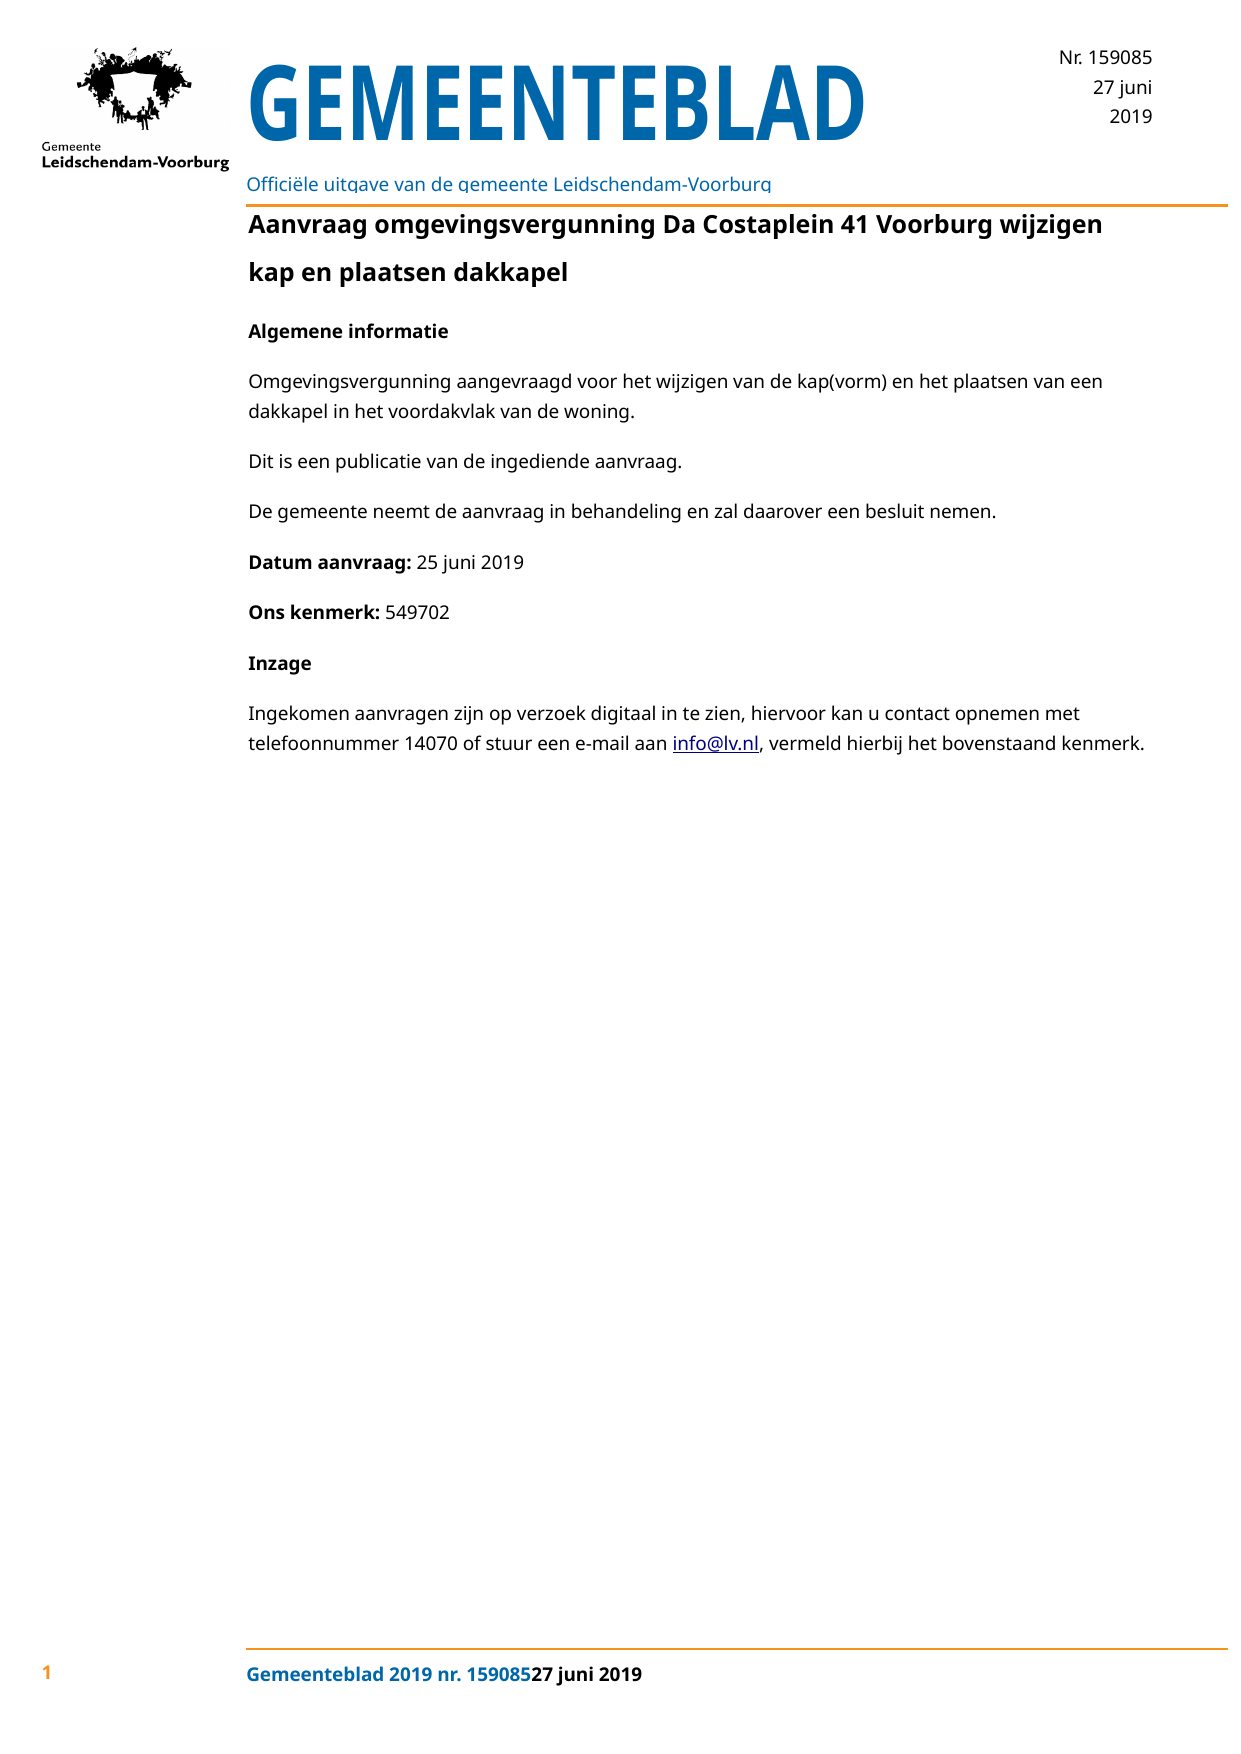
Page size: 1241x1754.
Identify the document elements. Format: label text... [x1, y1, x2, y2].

text Omgevingsvergunning aangevraagd voor het wijzigen van de kap(vorm) en het plaatsen van een dakkapel in het voordakvlak van de woning. [248, 368, 1152, 424]
text Datum aanvraag: 25 juni 2019 [248, 549, 1152, 575]
text Inzage [248, 650, 1152, 676]
text Ons kenmerk: 549702 [248, 599, 1152, 625]
picture [41, 47, 231, 172]
text Aanvraag omgevingsvergunning Da Costaplein 41 Voorburg wijzigen kap en plaatsen dakkapel [248, 207, 1152, 288]
text Ingekomen aanvragen zijn op verzoek digitaal in te zien, hiervoor kan u contact opnemen met telefoonnummer 14070 of stuur een e-mail aan info@lv.nl, vermeld hierbij het bovenstaand kenmerk. [248, 700, 1152, 756]
text De gemeente neemt de aanvraag in behandeling en zal daarover een besluit nemen. [248, 499, 1152, 524]
text Dit is een publicatie van de ingediende aanvraag. [248, 448, 1152, 474]
text Algemene informatie [248, 318, 1152, 344]
